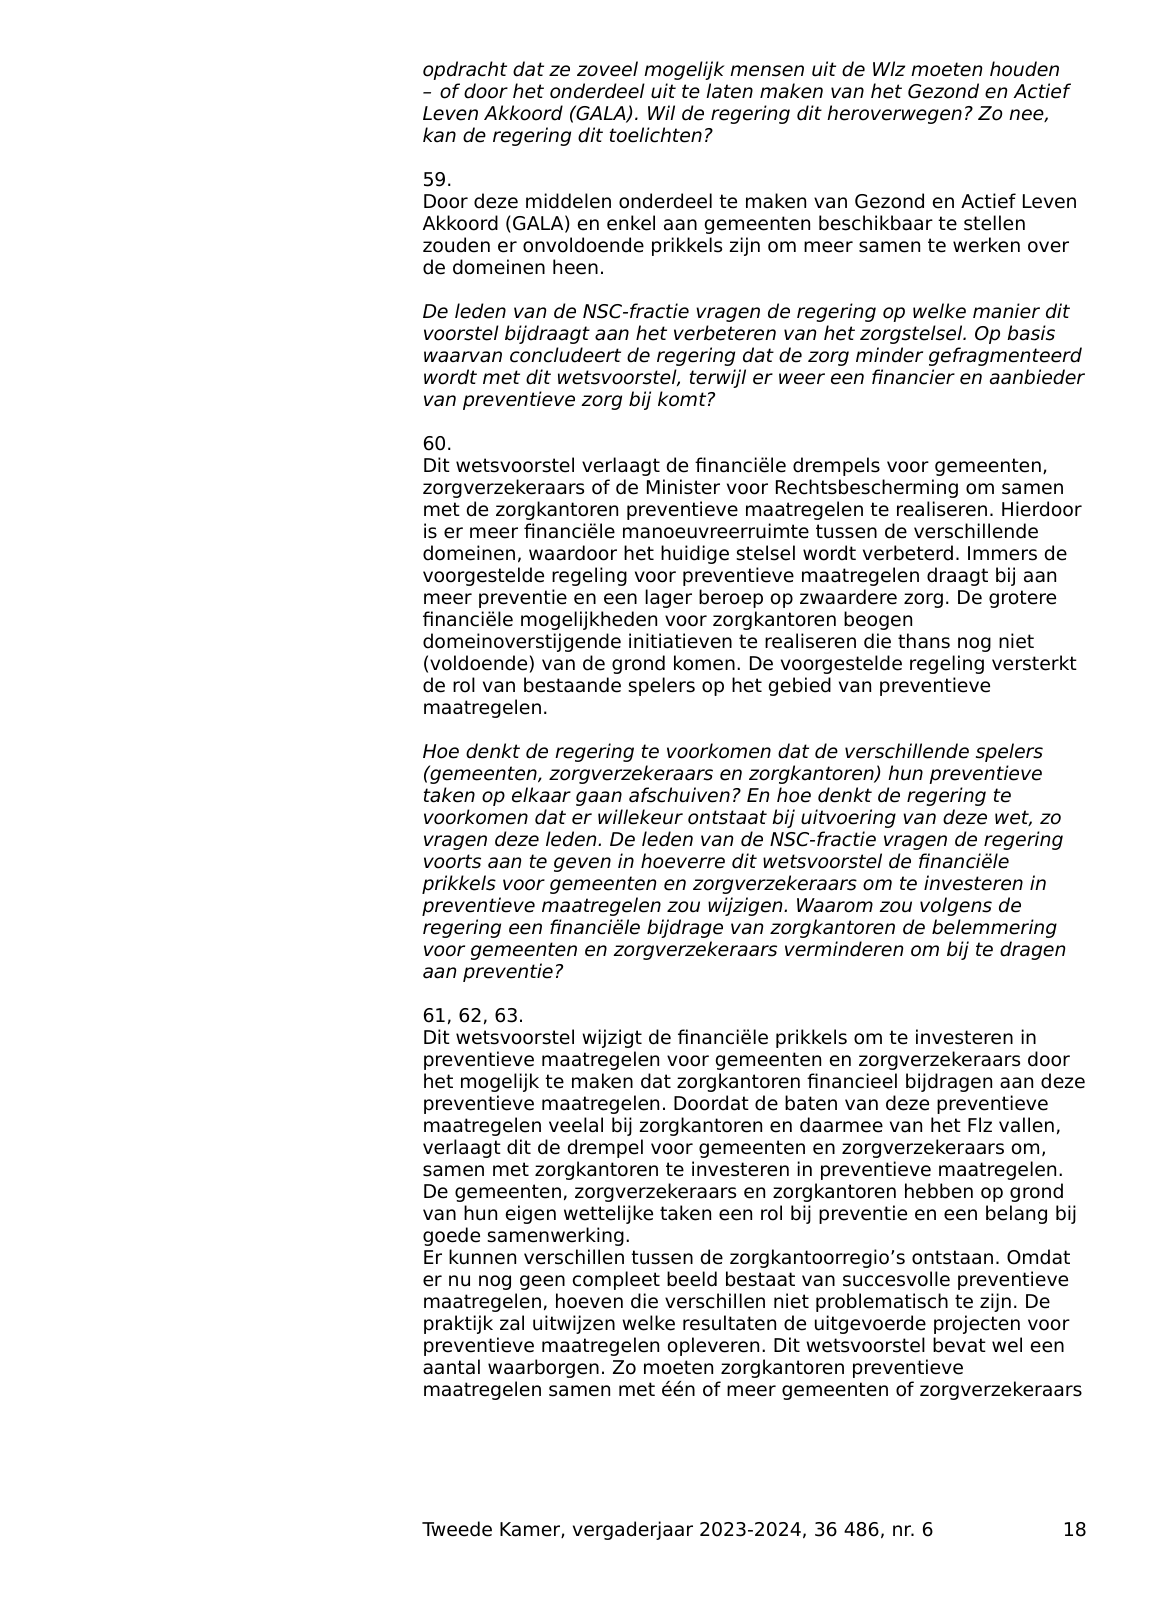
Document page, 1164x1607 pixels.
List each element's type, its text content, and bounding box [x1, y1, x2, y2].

text 61, 62, 63. [422, 1005, 1087, 1027]
text Door deze middelen onderdeel te maken van Gezond en Actief Leven Akkoord (GALA) en enkel aan gemeenten beschikbaar te stellen zouden er onvoldoende prikkels zijn om meer samen te werken over de domeinen heen. [422, 191, 1087, 279]
text opdracht dat ze zoveel mogelijk mensen uit de Wlz moeten houden – of door het onderdeel uit te laten maken van het Gezond en Actief Leven Akkoord (GALA). Wil de regering dit heroverwegen? Zo nee, kan de regering dit toelichten? [422, 59, 1087, 147]
text 59. [422, 169, 1087, 191]
text Dit wetsvoorstel verlaagt de financiële drempels voor gemeenten, zorgverzekeraars of de Minister voor Rechtsbescherming om samen met de zorgkantoren preventieve maatregelen te realiseren. Hierdoor is er meer financiële manoeuvreerruimte tussen de verschillende domeinen, waardoor het huidige stelsel wordt verbeterd. Immers de voorgestelde regeling voor preventieve maatregelen draagt bij aan meer preventie en een lager beroep op zwaardere zorg. De grotere financiële mogelijkheden voor zorgkantoren beogen domeinoverstijgende initiatieven te realiseren die thans nog niet (voldoende) van de grond komen. De voorgestelde regeling versterkt de rol van bestaande spelers op het gebied van preventieve maatregelen. [422, 455, 1087, 719]
text De leden van de NSC-fractie vragen de regering op welke manier dit voorstel bijdraagt aan het verbeteren van het zorgstelsel. Op basis waarvan concludeert de regering dat de zorg minder gefragmenteerd wordt met dit wetsvoorstel, terwijl er weer een financier en aanbieder van preventieve zorg bij komt? [422, 301, 1087, 411]
text Er kunnen verschillen tussen de zorgkantoorregio’s ontstaan. Omdat er nu nog geen compleet beeld bestaat van succesvolle preventieve maatregelen, hoeven die verschillen niet problematisch te zijn. De praktijk zal uitwijzen welke resultaten de uitgevoerde projecten voor preventieve maatregelen opleveren. Dit wetsvoorstel bevat wel een aantal waarborgen. Zo moeten zorgkantoren preventieve maatregelen samen met één of meer gemeenten of zorgverzekeraars [422, 1247, 1087, 1401]
text Hoe denkt de regering te voorkomen dat de verschillende spelers (gemeenten, zorgverzekeraars en zorgkantoren) hun preventieve taken op elkaar gaan afschuiven? En hoe denkt de regering te voorkomen dat er willekeur ontstaat bij uitvoering van deze wet, zo vragen deze leden. De leden van de NSC-fractie vragen de regering voorts aan te geven in hoeverre dit wetsvoorstel de financiële prikkels voor gemeenten en zorgverzekeraars om te investeren in preventieve maatregelen zou wijzigen. Waarom zou volgens de regering een financiële bijdrage van zorgkantoren de belemmering voor gemeenten en zorgverzekeraars verminderen om bij te dragen aan preventie? [422, 741, 1087, 983]
text De gemeenten, zorgverzekeraars en zorgkantoren hebben op grond van hun eigen wettelijke taken een rol bij preventie en een belang bij goede samenwerking. [422, 1181, 1087, 1247]
text 60. [422, 433, 1087, 455]
text Dit wetsvoorstel wijzigt de financiële prikkels om te investeren in preventieve maatregelen voor gemeenten en zorgverzekeraars door het mogelijk te maken dat zorgkantoren financieel bijdragen aan deze preventieve maatregelen. Doordat de baten van deze preventieve maatregelen veelal bij zorgkantoren en daarmee van het Flz vallen, verlaagt dit de drempel voor gemeenten en zorgverzekeraars om, samen met zorgkantoren te investeren in preventieve maatregelen. [422, 1027, 1087, 1181]
